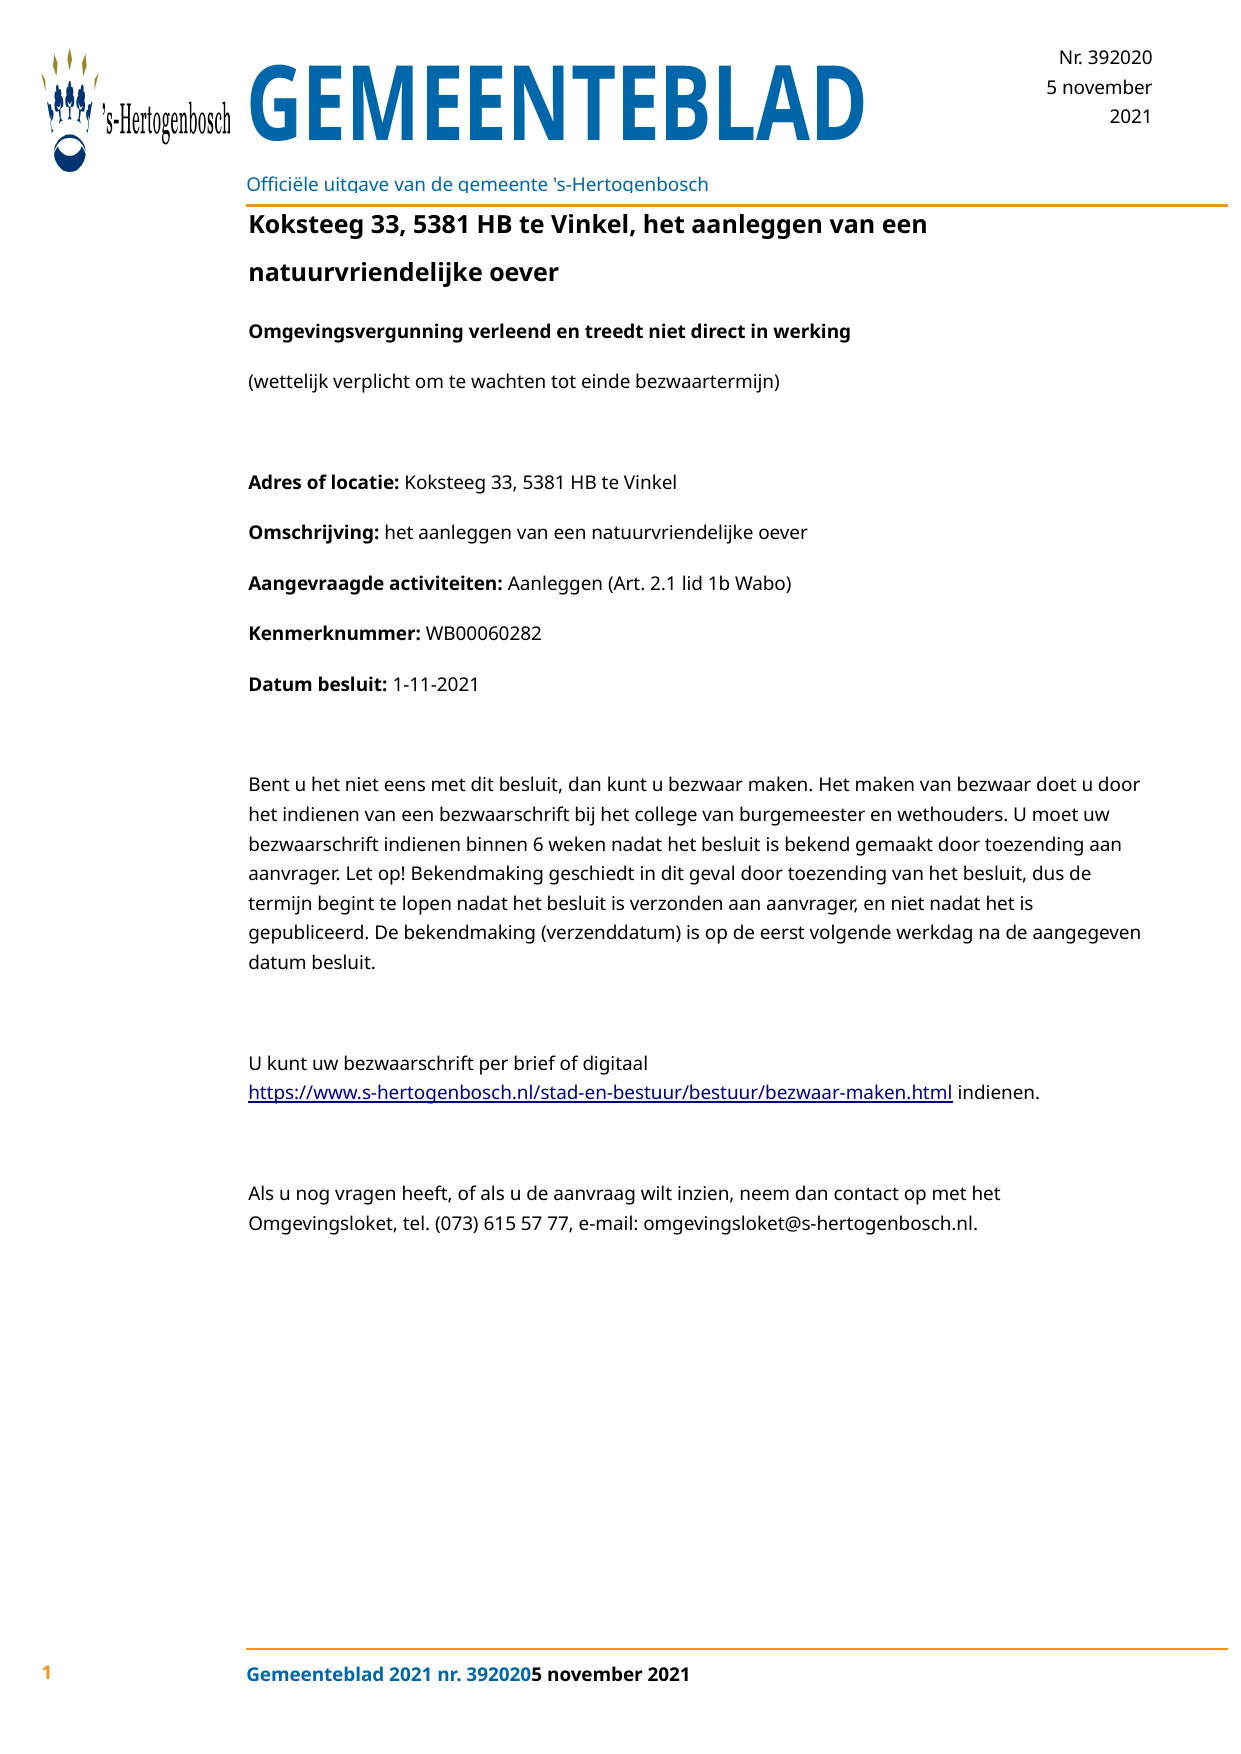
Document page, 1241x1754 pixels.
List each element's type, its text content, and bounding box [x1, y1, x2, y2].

text U kunt uw bezwaarschrift per brief of digitaal https://www.s-hertogenbosch.nl/stad-en-bestuur/bestuur/bezwaar-maken.html indienen. [248, 1050, 1152, 1105]
text Bent u het niet eens met dit besluit, dan kunt u bezwaar maken. Het maken van bezwaar doet u door het indienen van een bezwaarschrift bij het college van burgemeester en wethouders. U moet uw bezwaarschrift indienen binnen 6 weken nadat het besluit is bekend gemaakt door toezending aan aanvrager. Let op! Bekendmaking geschiedt in dit geval door toezending van het besluit, dus de termijn begint te lopen nadat het besluit is verzonden aan aanvrager, en niet nadat het is gepubliceerd. De bekendmaking (verzenddatum) is op de eerst volgende werkdag na de aangegeven datum besluit. [248, 772, 1152, 975]
text Omgevingsvergunning verleend en treedt niet direct in werking [248, 318, 1152, 344]
text Aangevraagde activiteiten: Aanleggen (Art. 2.1 lid 1b Wabo) [248, 570, 1152, 596]
text Datum besluit: 1-11-2021 [248, 671, 1152, 697]
text Als u nog vragen heeft, of als u de aanvraag wilt inzien, neem dan contact op met het Omgevingsloket, tel. (073) 615 57 77, e-mail: omgevingsloket@s-hertogenbosch.nl. [248, 1180, 1152, 1236]
text Koksteeg 33, 5381 HB te Vinkel, het aanleggen van een natuurvriendelijke oever [248, 207, 1152, 288]
picture [41, 47, 231, 172]
text (wettelijk verplicht om te wachten tot einde bezwaartermijn) [248, 368, 1152, 394]
text Adres of locatie: Koksteeg 33, 5381 HB te Vinkel [248, 469, 1152, 495]
text Omschrijving: het aanleggen van een natuurvriendelijke oever [248, 519, 1152, 545]
text Kenmerknummer: WB00060282 [248, 620, 1152, 646]
